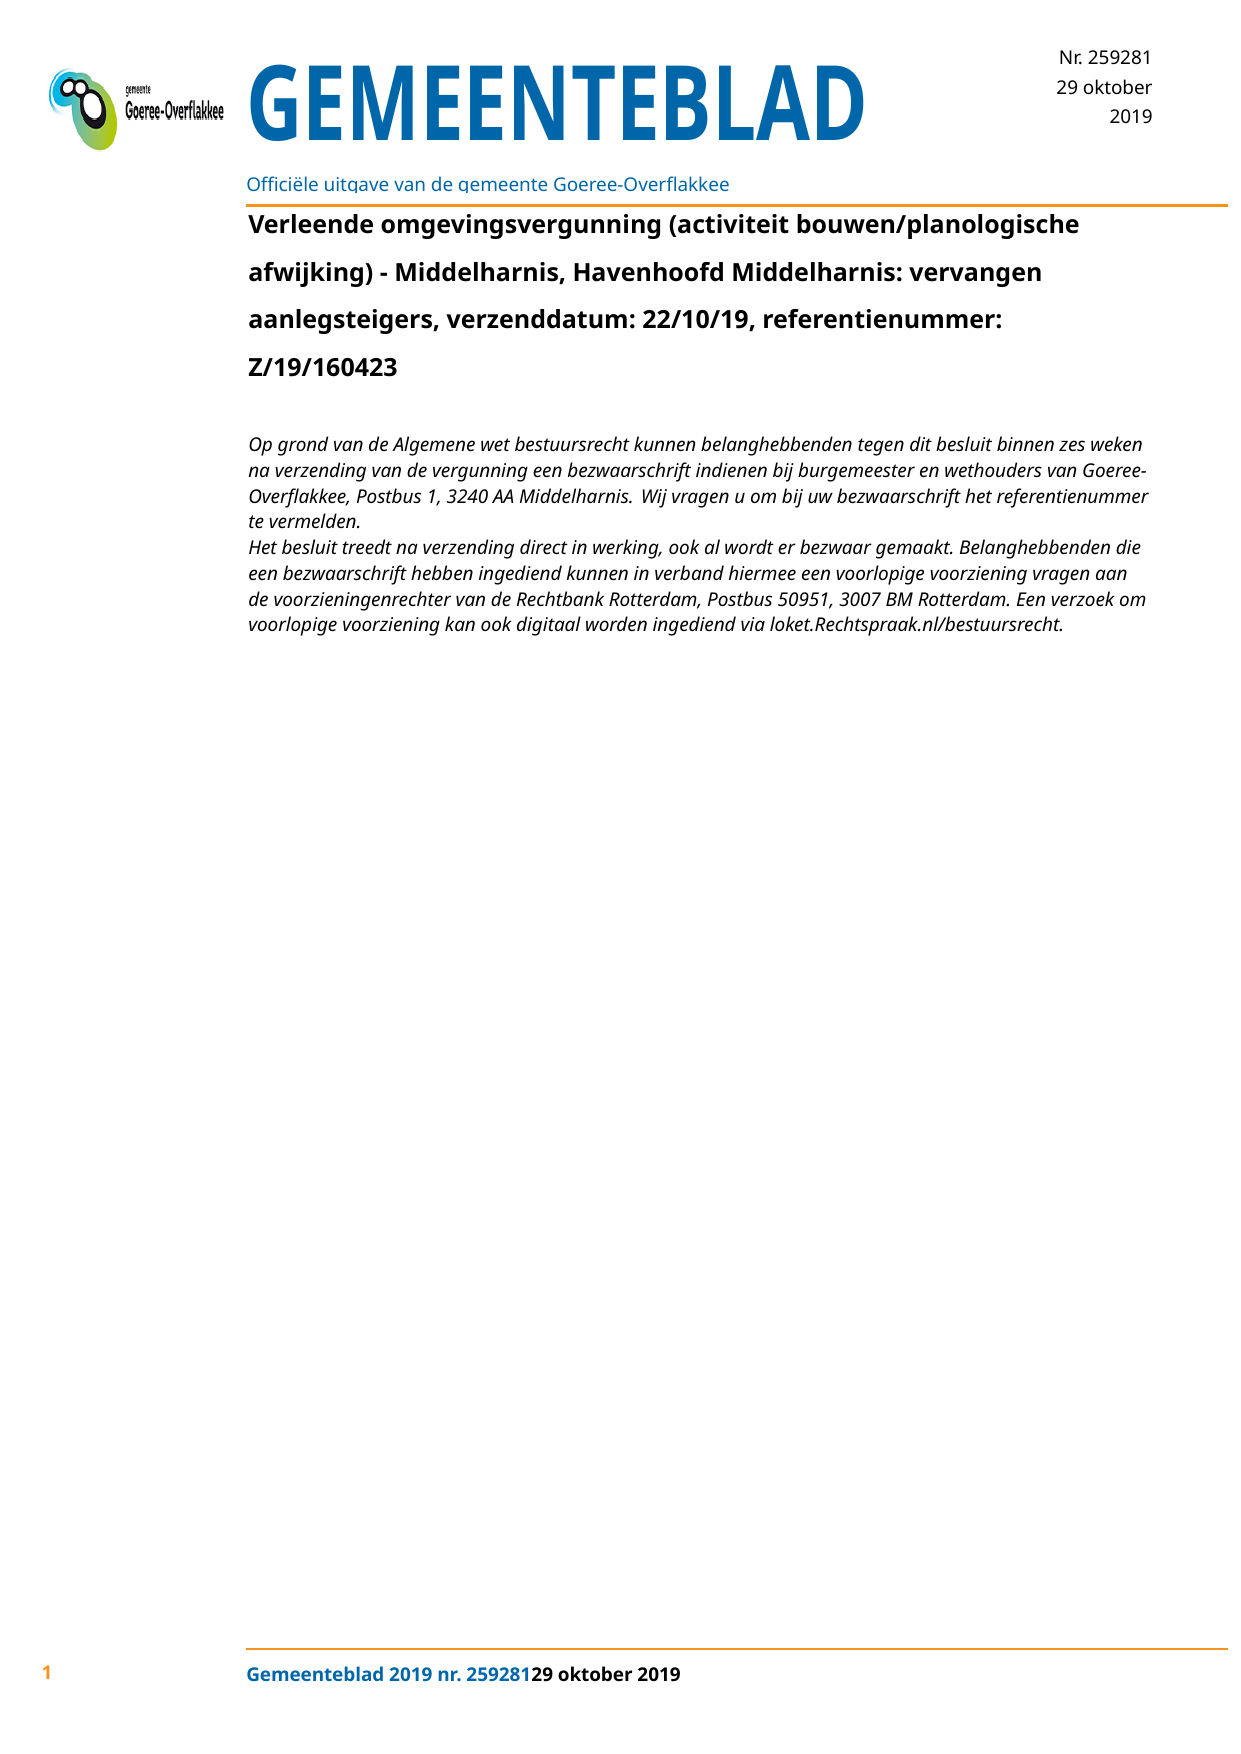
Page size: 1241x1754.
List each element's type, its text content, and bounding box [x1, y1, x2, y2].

text Op grond van de Algemene wet bestuursrecht kunnen belanghebbenden tegen dit besluit binnen zes weken na verzending van de vergunning een bezwaarschrift indienen bij burgemeester en wethouders van Goeree-Overflakkee, Postbus 1, 3240 AA Middelharnis. Wij vragen u om bij uw bezwaarschrift het referentienummer te vermelden. [248, 431, 1152, 534]
picture [41, 47, 231, 172]
text Verleende omgevingsvergunning (activiteit bouwen/planologische afwijking) - Middelharnis, Havenhoofd Middelharnis: vervangen aanlegsteigers, verzenddatum: 22/10/19, referentienummer: Z/19/160423 [248, 207, 1152, 384]
text Het besluit treedt na verzending direct in werking, ook al wordt er bezwaar gemaakt. Belanghebbenden die een bezwaarschrift hebben ingediend kunnen in verband hiermee een voorlopige voorziening vragen aan de voorzieningenrechter van de Rechtbank Rotterdam, Postbus 50951, 3007 BM Rotterdam. Een verzoek om voorlopige voorziening kan ook digitaal worden ingediend via loket.Rechtspraak.nl/bestuursrecht. [248, 534, 1152, 637]
